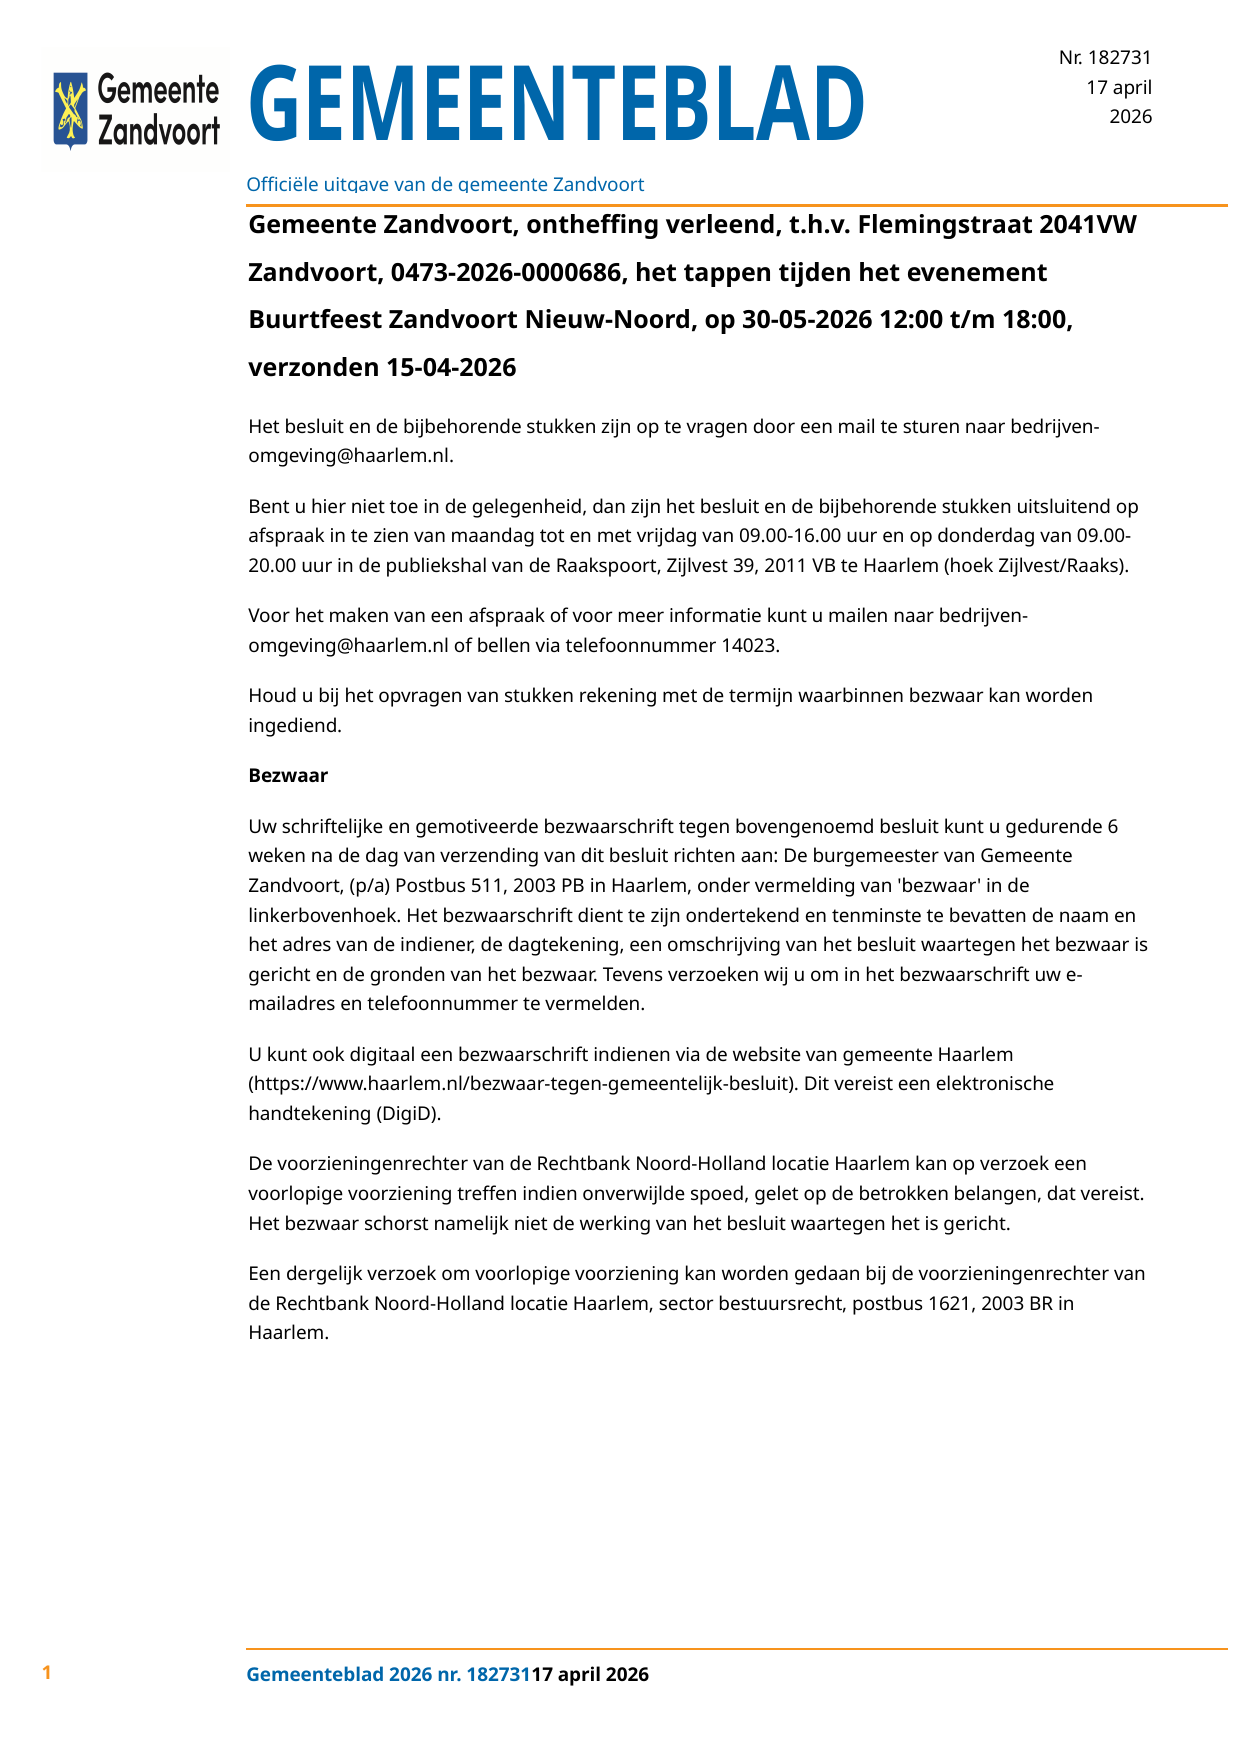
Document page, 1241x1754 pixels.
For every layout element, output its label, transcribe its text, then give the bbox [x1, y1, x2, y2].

text Gemeente Zandvoort, ontheffing verleend, t.h.v. Flemingstraat 2041VW Zandvoort, 0473-2026-0000686, het tappen tijden het evenement Buurtfeest Zandvoort Nieuw-Noord, op 30-05-2026 12:00 t/m 18:00, verzonden 15-04-2026 [248, 207, 1152, 384]
text Voor het maken van een afspraak of voor meer informatie kunt u mailen naar bedrijven-omgeving@haarlem.nl of bellen via telefoonnummer 14023. [248, 603, 1152, 658]
text Houd u bij het opvragen van stukken rekening met de termijn waarbinnen bezwaar kan worden ingediend. [248, 683, 1152, 738]
text Bezwaar [248, 763, 1152, 788]
text Uw schriftelijke en gemotiveerde bezwaarschrift tegen bovengenoemd besluit kunt u gedurende 6 weken na de dag van verzending van dit besluit richten aan: De burgemeester van Gemeente Zandvoort, (p/a) Postbus 511, 2003 PB in Haarlem, onder vermelding van 'bezwaar' in de linkerbovenhoek. Het bezwaarschrift dient te zijn ondertekend en tenminste te bevatten de naam en het adres van de indiener, de dagtekening, een omschrijving van het besluit waartegen het bezwaar is gericht en de gronden van het bezwaar. Tevens verzoeken wij u om in het bezwaarschrift uw e-mailadres en telefoonnummer te vermelden. [248, 813, 1152, 1016]
text De voorzieningenrechter van de Rechtbank Noord-Holland locatie Haarlem kan op verzoek een voorlopige voorziening treffen indien onverwijlde spoed, gelet op de betrokken belangen, dat vereist. Het bezwaar schorst namelijk niet de werking van het besluit waartegen het is gericht. [248, 1151, 1152, 1236]
text Bent u hier niet toe in de gelegenheid, dan zijn het besluit en de bijbehorende stukken uitsluitend op afspraak in te zien van maandag tot en met vrijdag van 09.00-16.00 uur en op donderdag van 09.00-20.00 uur in de publiekshal van de Raakspoort, Zijlvest 39, 2011 VB te Haarlem (hoek Zijlvest/Raaks). [248, 493, 1152, 578]
text Een dergelijk verzoek om voorlopige voorziening kan worden gedaan bij de voorzieningenrechter van de Rechtbank Noord-Holland locatie Haarlem, sector bestuursrecht, postbus 1621, 2003 BR in Haarlem. [248, 1260, 1152, 1345]
picture [41, 47, 231, 172]
text U kunt ook digitaal een bezwaarschrift indienen via de website van gemeente Haarlem (https://www.haarlem.nl/bezwaar-tegen-gemeentelijk-besluit). Dit vereist een elektronische handtekening (DigiD). [248, 1041, 1152, 1126]
text Het besluit en de bijbehorende stukken zijn op te vragen door een mail te sturen naar bedrijven-omgeving@haarlem.nl. [248, 413, 1152, 468]
